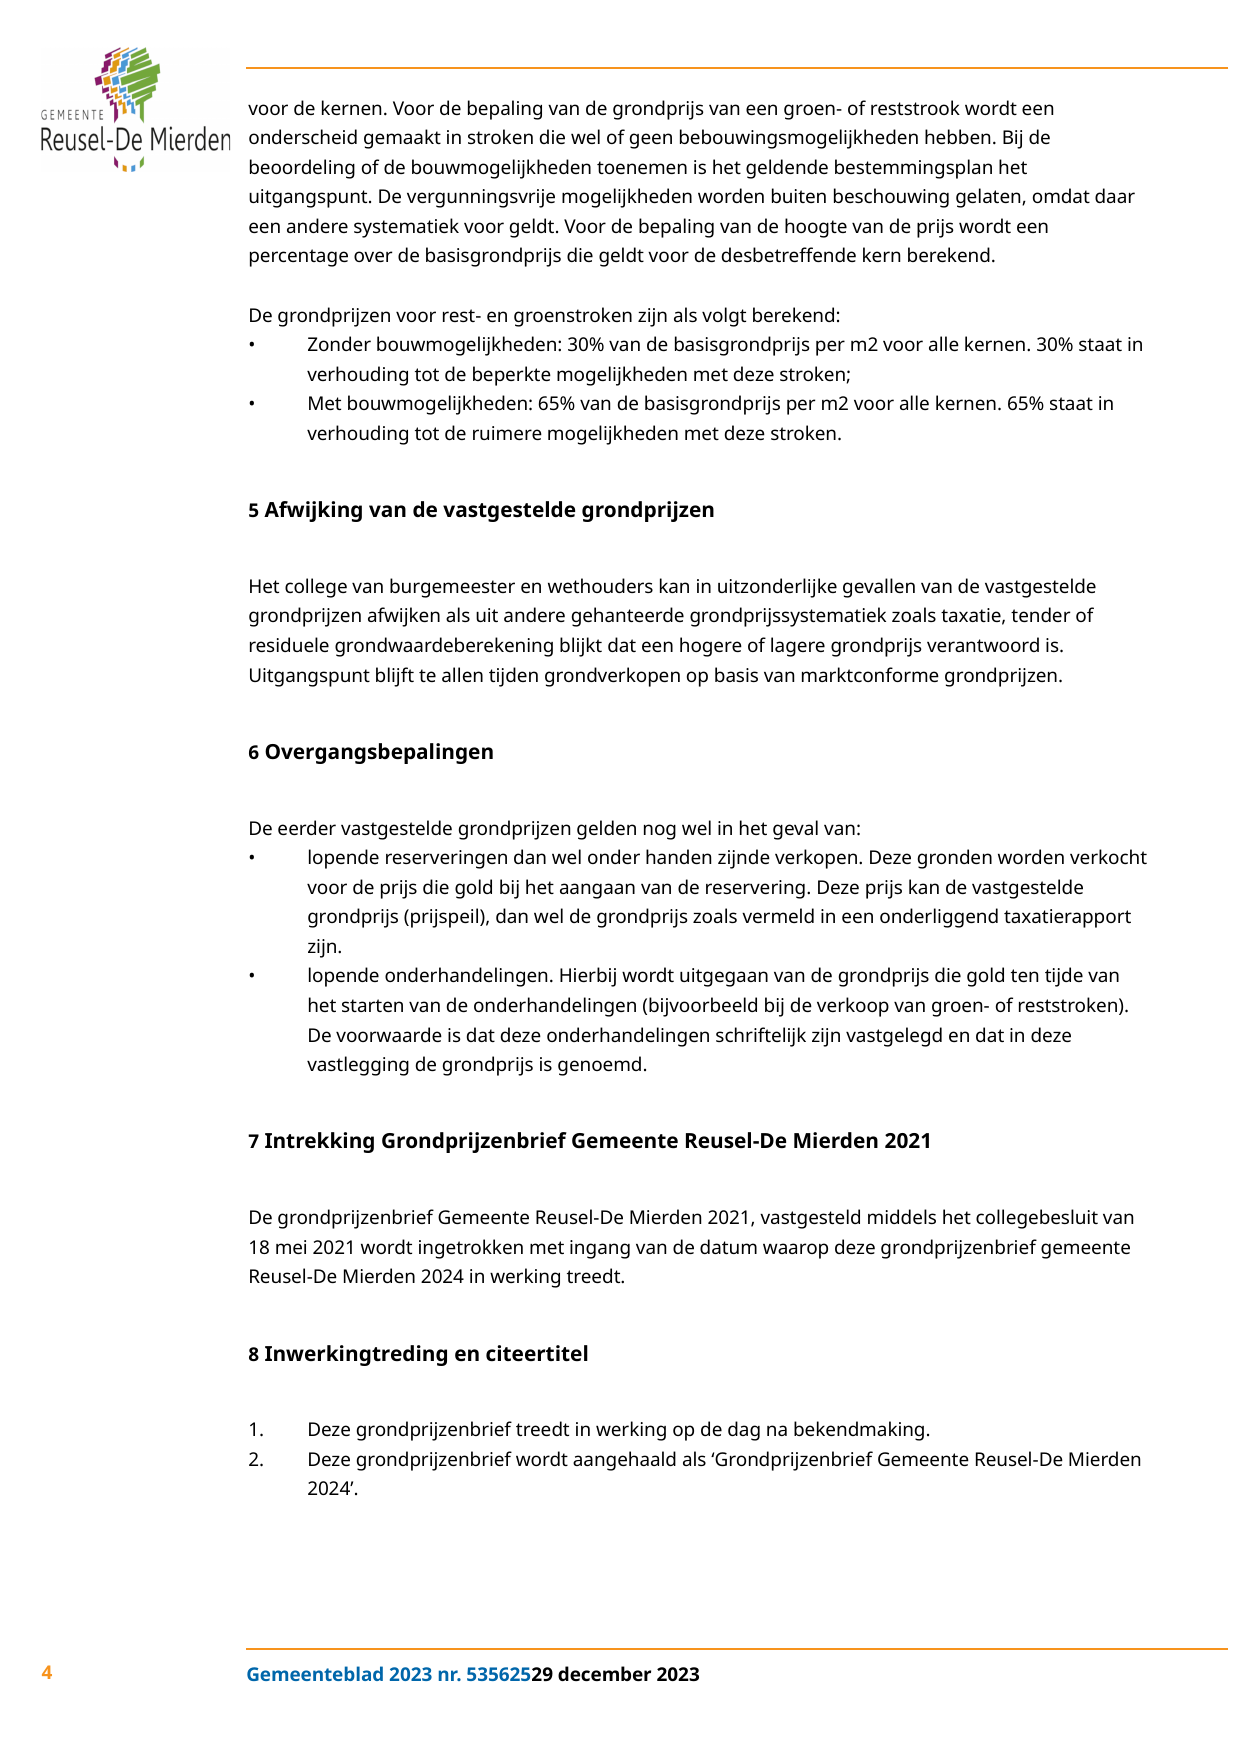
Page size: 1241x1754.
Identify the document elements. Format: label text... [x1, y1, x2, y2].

picture [41, 47, 231, 172]
text 7 Intrekking Grondprijzenbrief Gemeente Reusel-De Mierden 2021 [248, 1127, 1152, 1155]
text Het college van burgemeester en wethouders kan in uitzonderlijke gevallen van de vastgestelde grondprijzen afwijken als uit andere gehanteerde grondprijssystematiek zoals taxatie, tender of residuele grondwaardeberekening blijkt dat een hogere of lagere grondprijs verantwoord is. Uitgangspunt blijft te allen tijden grondverkopen op basis van marktconforme grondprijzen. [248, 573, 1152, 688]
list lopende onderhandelingen. Hierbij wordt uitgegaan van de grondprijs die gold ten tijde van het starten van de onderhandelingen (bijvoorbeeld bij de verkoop van groen- of reststroken). De voorwaarde is dat deze onderhandelingen schriftelijk zijn vastgelegd en dat in deze vastlegging de grondprijs is genoemd. [248, 963, 1152, 1077]
text 5 Afwijking van de vastgestelde grondprijzen [248, 495, 1152, 524]
text 6 Overgangsbepalingen [248, 737, 1152, 766]
text De grondprijzenbrief Gemeente Reusel-De Mierden 2021, vastgesteld middels het collegebesluit van 18 mei 2021 wordt ingetrokken met ingang van de datum waarop deze grondprijzenbrief gemeente Reusel-De Mierden 2024 in werking treedt. [248, 1204, 1152, 1289]
list Met bouwmogelijkheden: 65% van de basisgrondprijs per m2 voor alle kernen. 65% staat in verhouding tot de ruimere mogelijkheden met deze stroken. [248, 391, 1152, 446]
list Zonder bouwmogelijkheden: 30% van de basisgrondprijs per m2 voor alle kernen. 30% staat in verhouding tot de beperkte mogelijkheden met deze stroken; [248, 331, 1152, 387]
list Deze grondprijzenbrief treedt in werking op de dag na bekendmaking. [248, 1416, 1152, 1442]
text De grondprijzen voor rest- en groenstroken zijn als volgt berekend: [248, 302, 1152, 328]
text voor de kernen. Voor de bepaling van de grondprijs van een groen- of reststrook wordt een onderscheid gemaakt in stroken die wel of geen bebouwingsmogelijkheden hebben. Bij de beoordeling of de bouwmogelijkheden toenemen is het geldende bestemmingsplan het uitgangspunt. De vergunningsvrije mogelijkheden worden buiten beschouwing gelaten, omdat daar een andere systematiek voor geldt. Voor de bepaling van de hoogte van de prijs wordt een percentage over de basisgrondprijs die geldt voor de desbetreffende kern berekend. [248, 95, 1152, 268]
list lopende reserveringen dan wel onder handen zijnde verkopen. Deze gronden worden verkocht voor de prijs die gold bij het aangaan van de reservering. Deze prijs kan de vastgestelde grondprijs (prijspeil), dan wel de grondprijs zoals vermeld in een onderliggend taxatierapport zijn. [248, 844, 1152, 959]
text 8 Inwerkingtreding en citeertitel [248, 1339, 1152, 1367]
list Deze grondprijzenbrief wordt aangehaald als ‘Grondprijzenbrief Gemeente Reusel-De Mierden 2024’. [248, 1446, 1152, 1501]
text De eerder vastgestelde grondprijzen gelden nog wel in het geval van: [248, 815, 1152, 841]
